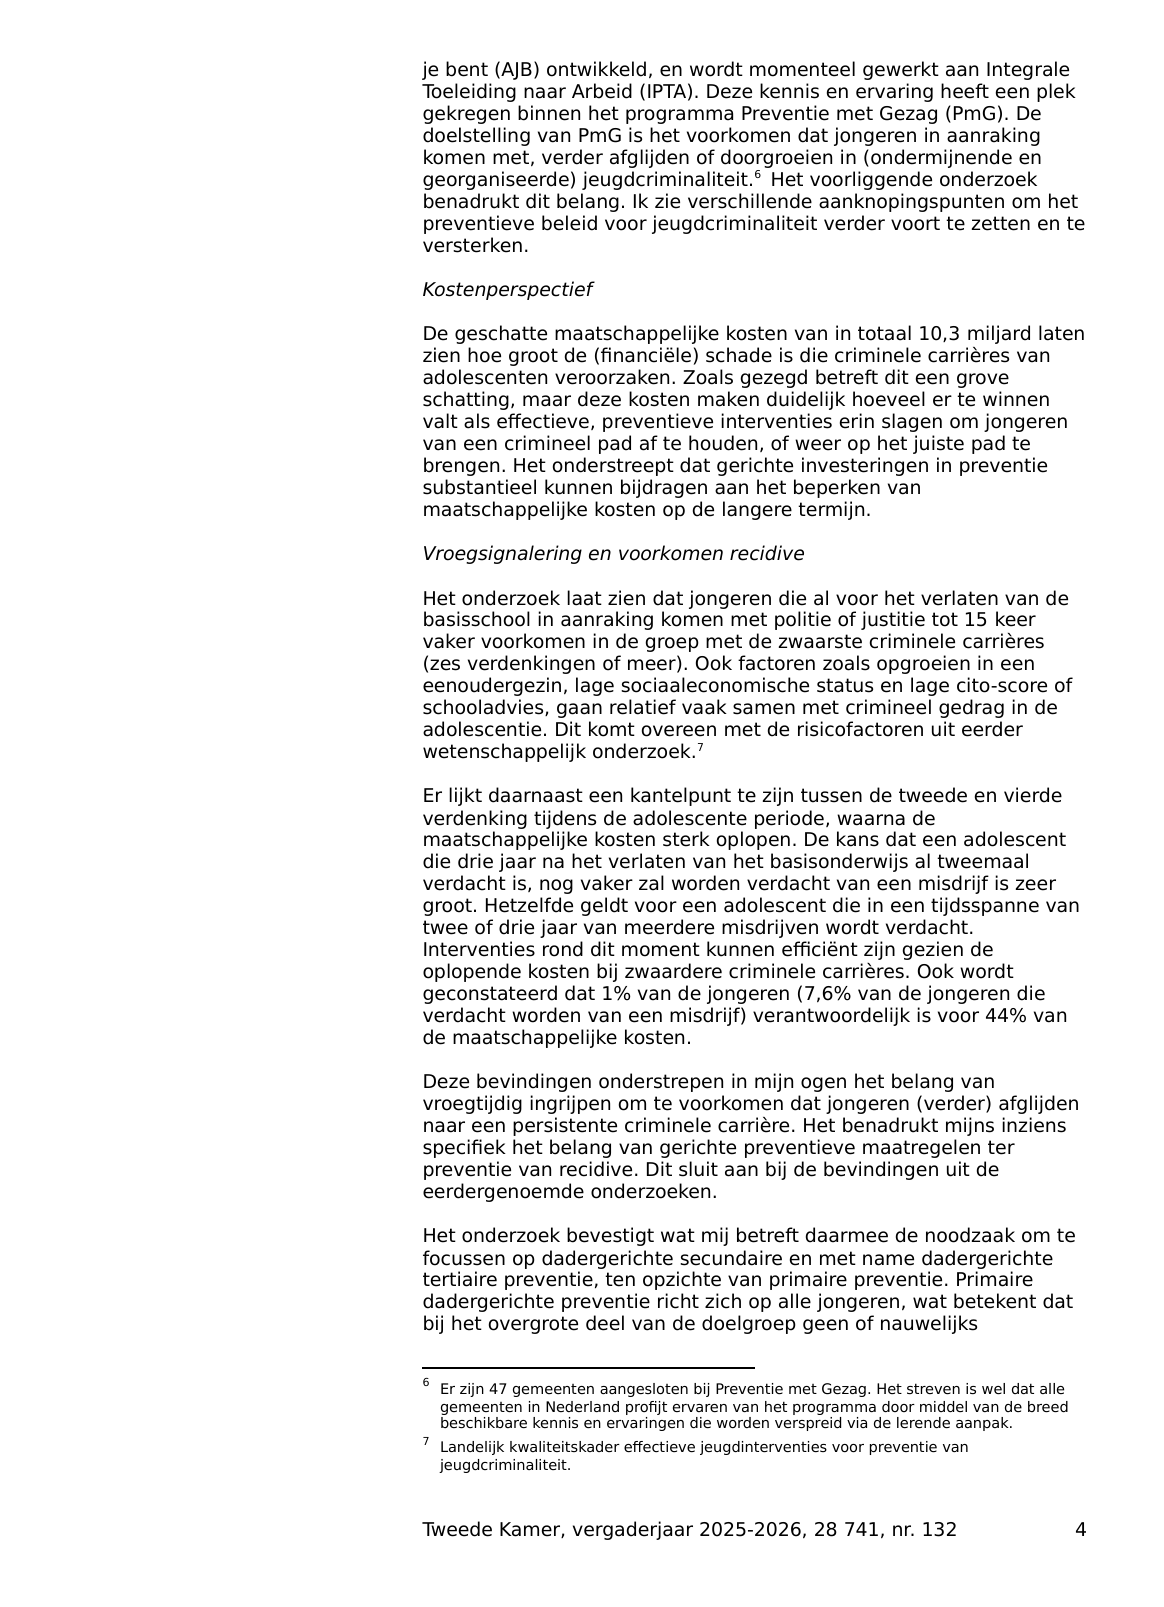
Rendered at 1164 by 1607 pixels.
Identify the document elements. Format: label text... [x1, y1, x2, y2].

text De geschatte maatschappelijke kosten van in totaal 10,3 miljard laten zien hoe groot de (financiële) schade is die criminele carrières van adolescenten veroorzaken. Zoals gezegd betreft dit een grove schatting, maar deze kosten maken duidelijk hoeveel er te winnen valt als effectieve, preventieve interventies erin slagen om jongeren van een crimineel pad af te houden, of weer op het juiste pad te brengen. Het onderstreept dat gerichte investeringen in preventie substantieel kunnen bijdragen aan het beperken van maatschappelijke kosten op de langere termijn. [422, 323, 1087, 521]
subtitle Vroegsignalering en voorkomen recidive [422, 543, 1087, 565]
subtitle Kostenperspectief [422, 279, 1087, 301]
text Deze bevindingen onderstrepen in mijn ogen het belang van vroegtijdig ingrijpen om te voorkomen dat jongeren (verder) afglijden naar een persistente criminele carrière. Het benadrukt mijns inziens specifiek het belang van gerichte preventieve maatregelen ter preventie van recidive. Dit sluit aan bij de bevindingen uit de eerdergenoemde onderzoeken. [422, 1071, 1087, 1203]
text je bent (AJB) ontwikkeld, en wordt momenteel gewerkt aan Integrale Toeleiding naar Arbeid (IPTA). Deze kennis en ervaring heeft een plek gekregen binnen het programma Preventie met Gezag (PmG). De doelstelling van PmG is het voorkomen dat jongeren in aanraking komen met, verder afglijden of doorgroeien in (ondermijnende en georganiseerde) jeugdcriminaliteit. Het voorliggende onderzoek benadrukt dit belang. Ik zie verschillende aanknopingspunten om het preventieve beleid voor jeugdcriminaliteit verder voort te zetten en te versterken. [422, 59, 1087, 257]
text Er lijkt daarnaast een kantelpunt te zijn tussen de tweede en vierde verdenking tijdens de adolescente periode, waarna de maatschappelijke kosten sterk oplopen. De kans dat een adolescent die drie jaar na het verlaten van het basisonderwijs al tweemaal verdacht is, nog vaker zal worden verdacht van een misdrijf is zeer groot. Hetzelfde geldt voor een adolescent die in een tijdsspanne van twee of drie jaar van meerdere misdrijven wordt verdacht. Interventies rond dit moment kunnen efficiënt zijn gezien de oplopende kosten bij zwaardere criminele carrières. Ook wordt geconstateerd dat 1% van de jongeren (7,6% van de jongeren die verdacht worden van een misdrijf) verantwoordelijk is voor 44% van de maatschappelijke kosten. [422, 785, 1087, 1049]
text Het onderzoek laat zien dat jongeren die al voor het verlaten van de basisschool in aanraking komen met politie of justitie tot 15 keer vaker voorkomen in de groep met de zwaarste criminele carrières (zes verdenkingen of meer). Ook factoren zoals opgroeien in een eenoudergezin, lage sociaaleconomische status en lage cito-score of schooladvies, gaan relatief vaak samen met crimineel gedrag in de adolescentie. Dit komt overeen met de risicofactoren uit eerder wetenschappelijk onderzoek. [422, 587, 1087, 763]
text Het onderzoek bevestigt wat mij betreft daarmee de noodzaak om te focussen op dadergerichte secundaire en met name dadergerichte tertiaire preventie, ten opzichte van primaire preventie. Primaire dadergerichte preventie richt zich op alle jongeren, wat betekent dat bij het overgrote deel van de doelgroep geen of nauwelijks [422, 1225, 1087, 1335]
text Er zijn 47 gemeenten aangesloten bij Preventie met Gezag. Het streven is wel dat alle gemeenten in Nederland profijt ervaren van het programma door middel van de breed beschikbare kennis en ervaringen die worden verspreid via de lerende aanpak. [422, 1377, 1087, 1432]
text Landelijk kwaliteitskader effectieve jeugdinterventies voor preventie van jeugdcriminaliteit. [422, 1435, 1087, 1474]
